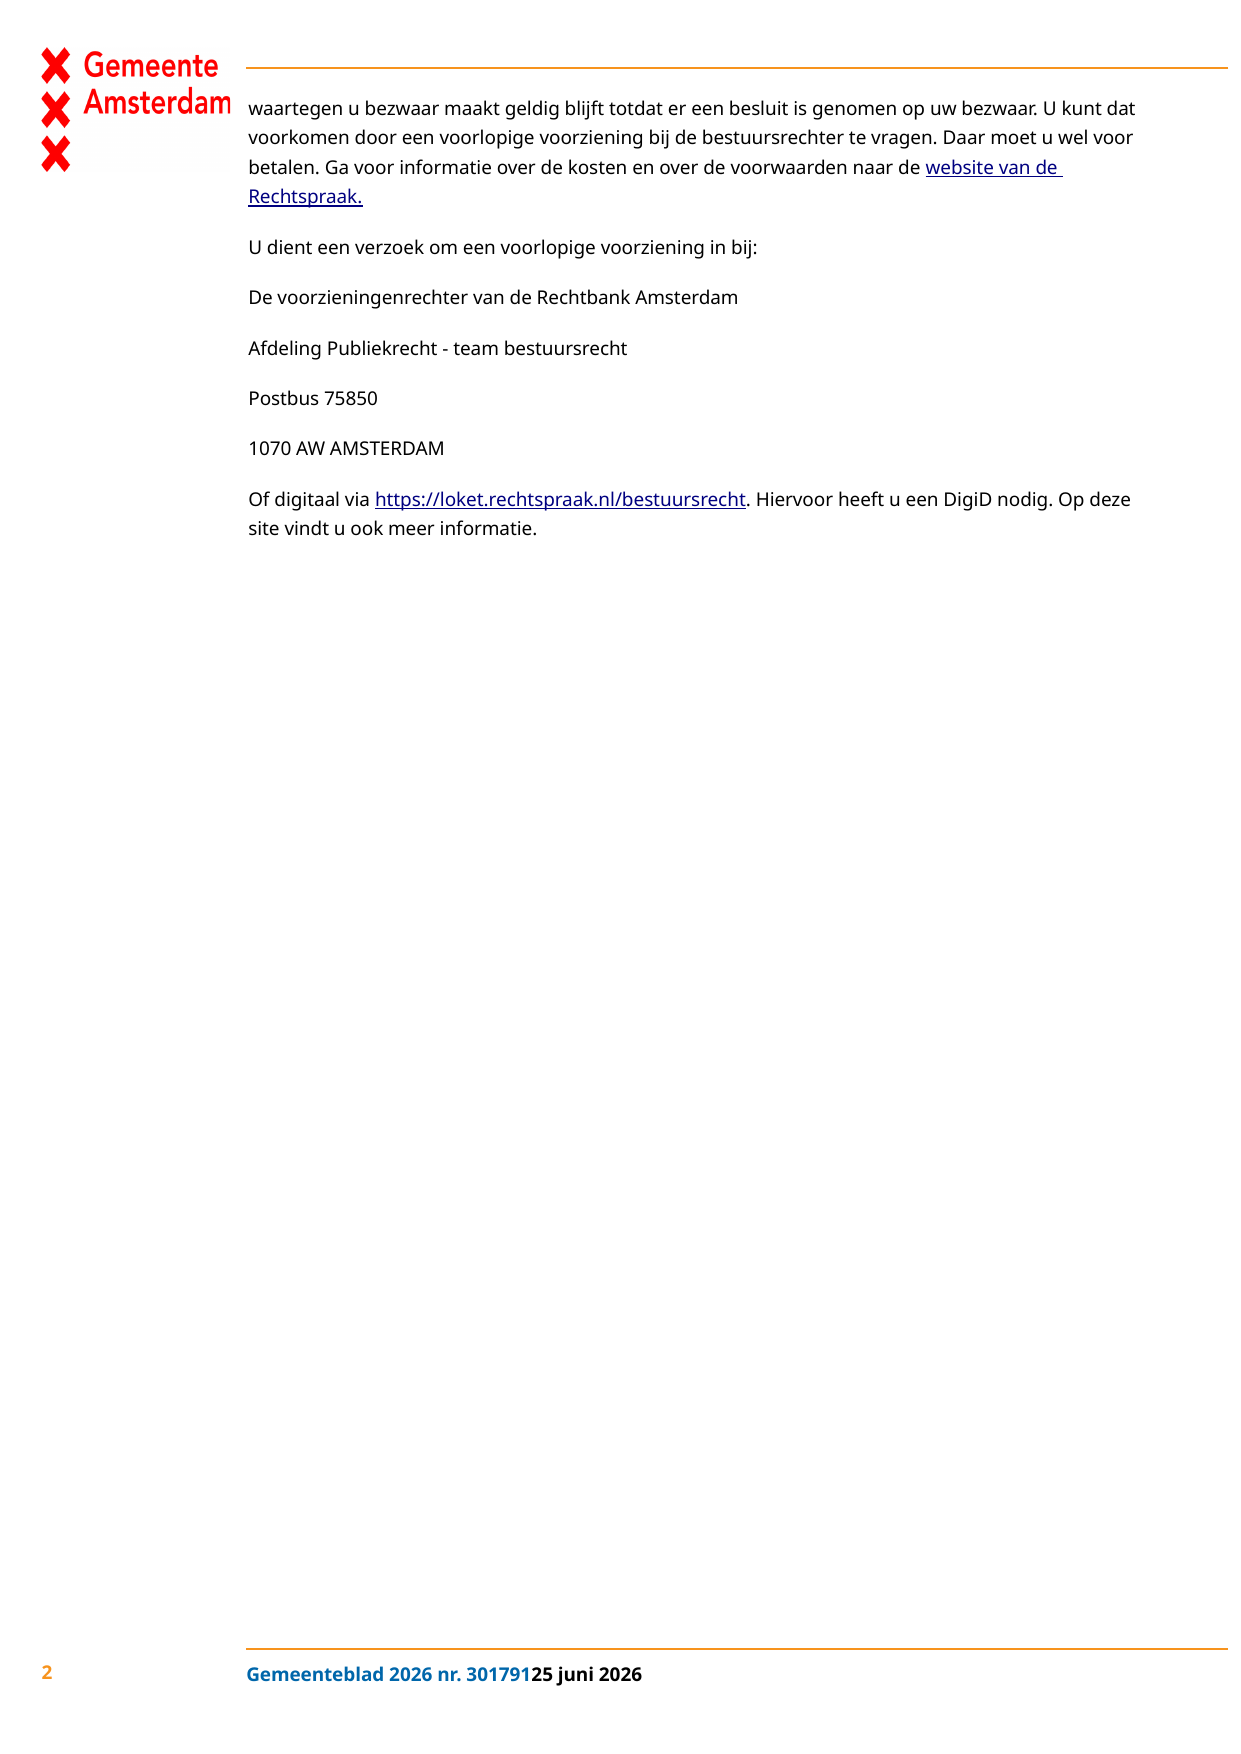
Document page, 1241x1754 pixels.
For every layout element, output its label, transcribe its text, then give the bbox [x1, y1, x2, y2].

text Postbus 75850 [248, 385, 1152, 411]
text Of digitaal via https://loket.rechtspraak.nl/bestuursrecht. Hiervoor heeft u een DigiD nodig. Op deze site vindt u ook meer informatie. [248, 486, 1152, 541]
text 1070 AW AMSTERDAM [248, 436, 1152, 461]
picture [41, 47, 231, 172]
text U dient een verzoek om een voorlopige voorziening in bij: [248, 234, 1152, 260]
text De voorzieningenrechter van de Rechtbank Amsterdam [248, 284, 1152, 310]
text Afdeling Publiekrecht - team bestuursrecht [248, 335, 1152, 361]
text waartegen u bezwaar maakt geldig blijft totdat er een besluit is genomen op uw bezwaar. U kunt dat voorkomen door een voorlopige voorziening bij de bestuursrechter te vragen. Daar moet u wel voor betalen. Ga voor informatie over de kosten en over de voorwaarden naar de website van de Rechtspraak. [248, 95, 1152, 209]
